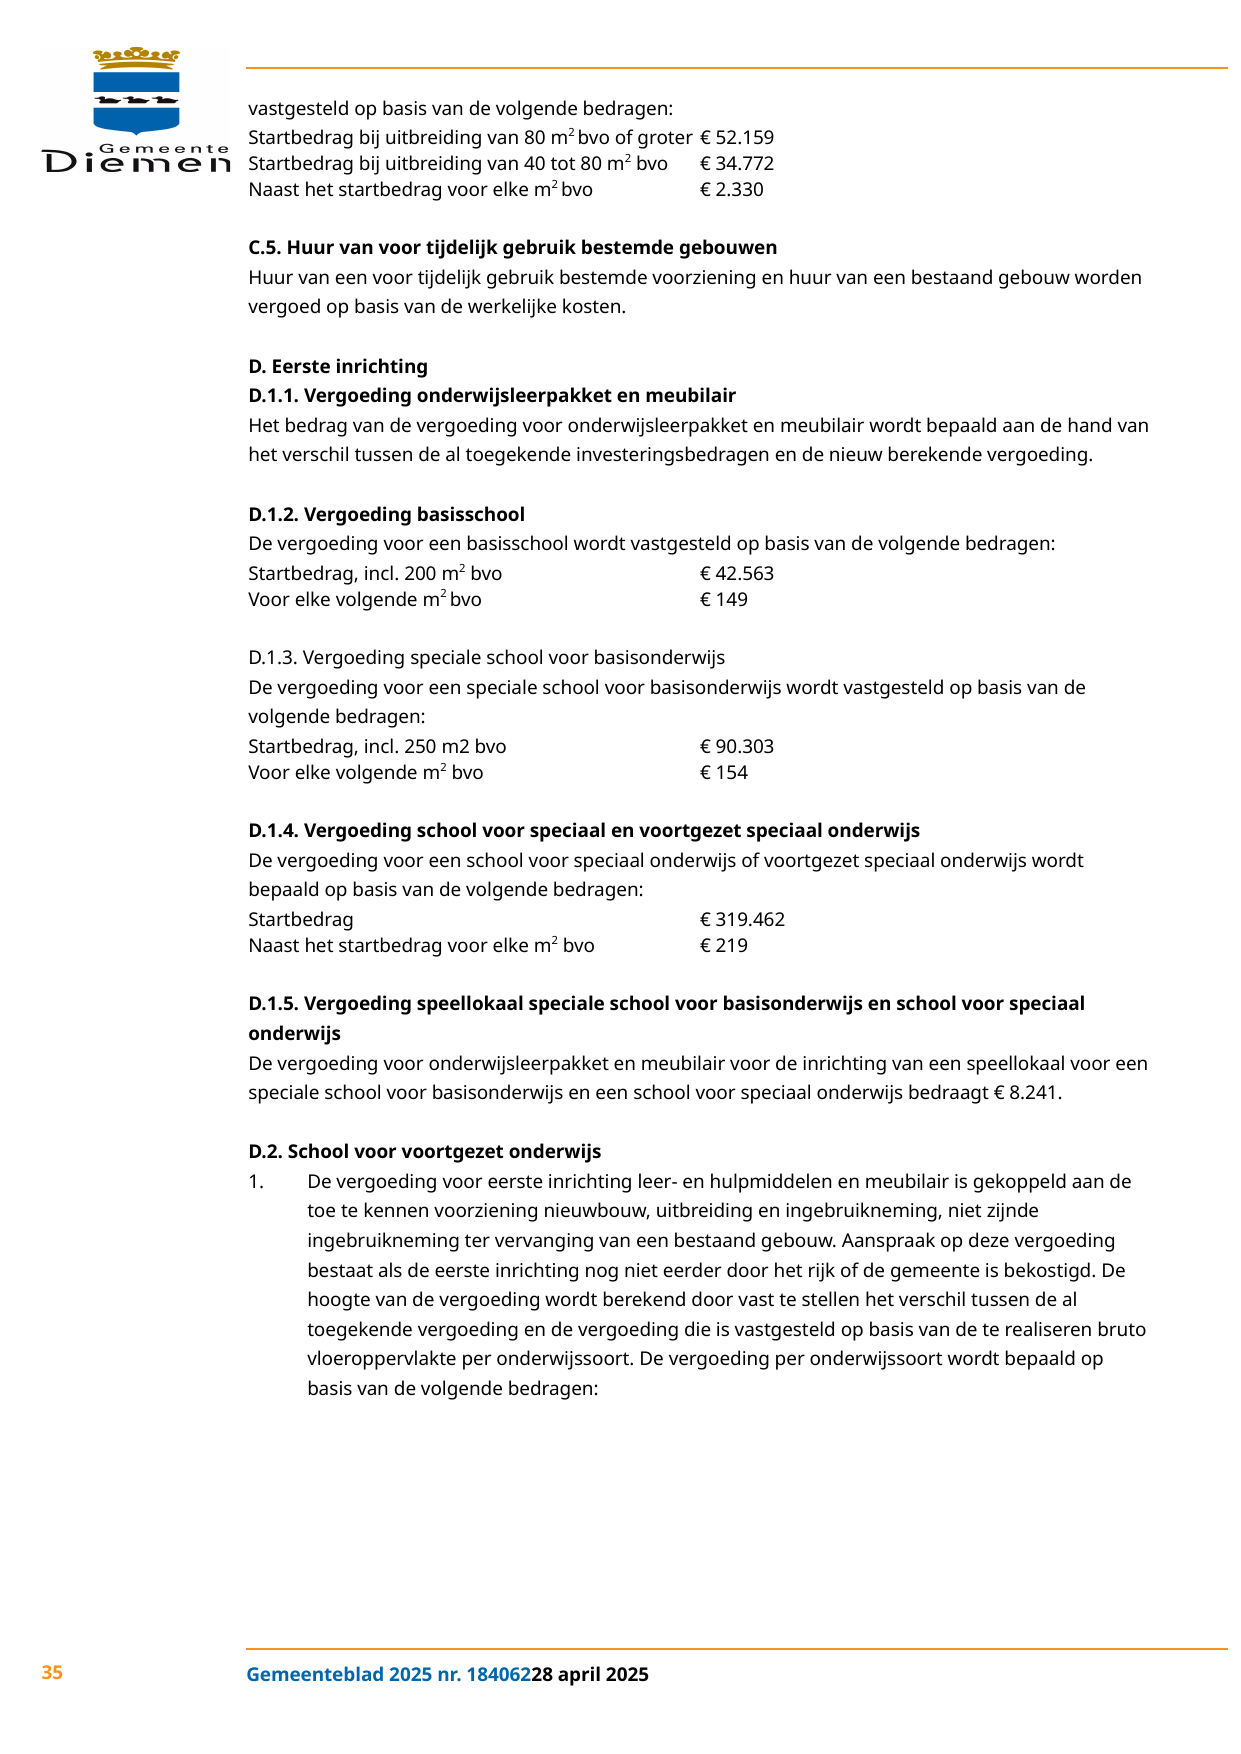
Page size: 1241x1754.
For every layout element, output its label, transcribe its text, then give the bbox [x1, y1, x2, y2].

text vastgesteld op basis van de volgende bedragen: [248, 95, 1152, 121]
text D.1.5. Vergoeding speellokaal speciale school voor basisonderwijs en school voor speciaal onderwijs [248, 991, 1152, 1046]
table_header Startbedrag bij uitbreiding van 80 m2 bvo of groter [248, 125, 700, 150]
text D.2. School voor voortgezet onderwijs [248, 1138, 1152, 1164]
text De vergoeding voor onderwijsleerpakket en meubilair voor de inrichting van een speellokaal voor een speciale school voor basisonderwijs en een school voor speciaal onderwijs bedraagt € 8.241. [248, 1050, 1152, 1105]
list De vergoeding voor eerste inrichting leer- en hulpmiddelen en meubilair is gekoppeld aan de toe te kennen voorziening nieuwbouw, uitbreiding en ingebruikneming, niet zijnde ingebruikneming ter vervanging van een bestaand gebouw. Aanspraak op deze vergoeding bestaat als de eerste inrichting nog niet eerder door het rijk of de gemeente is bekostigd. De hoogte van de vergoeding wordt berekend door vast te stellen het verschil tussen de al toegekende vergoeding en de vergoeding die is vastgesteld op basis van de te realiseren bruto vloeroppervlakte per onderwijssoort. De vergoeding per onderwijssoort wordt bepaald op basis van de volgende bedragen: [248, 1168, 1152, 1401]
text De vergoeding voor een basisschool wordt vastgesteld op basis van de volgende bedragen: [248, 530, 1152, 556]
table_cell Naast het startbedrag voor elke m2 bvo [248, 932, 700, 958]
table_header € 52.159 [700, 125, 1152, 150]
text De vergoeding voor een speciale school voor basisonderwijs wordt vastgesteld op basis van de volgende bedragen: [248, 674, 1152, 729]
table_header Startbedrag, incl. 200 m2 bvo [248, 560, 700, 586]
table_cell € 149 [700, 586, 1152, 611]
table_header € 42.563 [700, 560, 1152, 586]
text D.1.4. Vergoeding school voor speciaal en voortgezet speciaal onderwijs [248, 817, 1152, 843]
picture [41, 47, 231, 172]
table_cell € 2.330 [700, 176, 1152, 202]
text D. Eerste inrichting [248, 353, 1152, 378]
table_header Startbedrag [248, 906, 700, 932]
table_header Startbedrag, incl. 250 m2 bvo [248, 733, 700, 759]
text D.1.2. Vergoeding basisschool [248, 501, 1152, 526]
text C.5. Huur van voor tijdelijk gebruik bestemde gebouwen [248, 234, 1152, 260]
text D.1.3. Vergoeding speciale school voor basisonderwijs [248, 644, 1152, 670]
table_cell Voor elke volgende m2 bvo [248, 586, 700, 611]
text Huur van een voor tijdelijk gebruik bestemde voorziening en huur van een bestaand gebouw worden vergoed op basis van de werkelijke kosten. [248, 264, 1152, 319]
text De vergoeding voor een school voor speciaal onderwijs of voortgezet speciaal onderwijs wordt bepaald op basis van de volgende bedragen: [248, 847, 1152, 902]
table_cell € 219 [700, 932, 1152, 958]
table_cell Voor elke volgende m2 bvo [248, 759, 700, 784]
table_header € 90.303 [700, 733, 1152, 759]
table_header € 319.462 [700, 906, 1152, 932]
text Het bedrag van de vergoeding voor onderwijsleerpakket en meubilair wordt bepaald aan de hand van het verschil tussen de al toegekende investeringsbedragen en de nieuw berekende vergoeding. [248, 412, 1152, 467]
table_cell € 154 [700, 759, 1152, 784]
table_cell Startbedrag bij uitbreiding van 40 tot 80 m2 bvo [248, 150, 700, 176]
table_cell Naast het startbedrag voor elke m2 bvo [248, 176, 700, 202]
text D.1.1. Vergoeding onderwijsleerpakket en meubilair [248, 382, 1152, 408]
table_cell € 34.772 [700, 150, 1152, 176]
